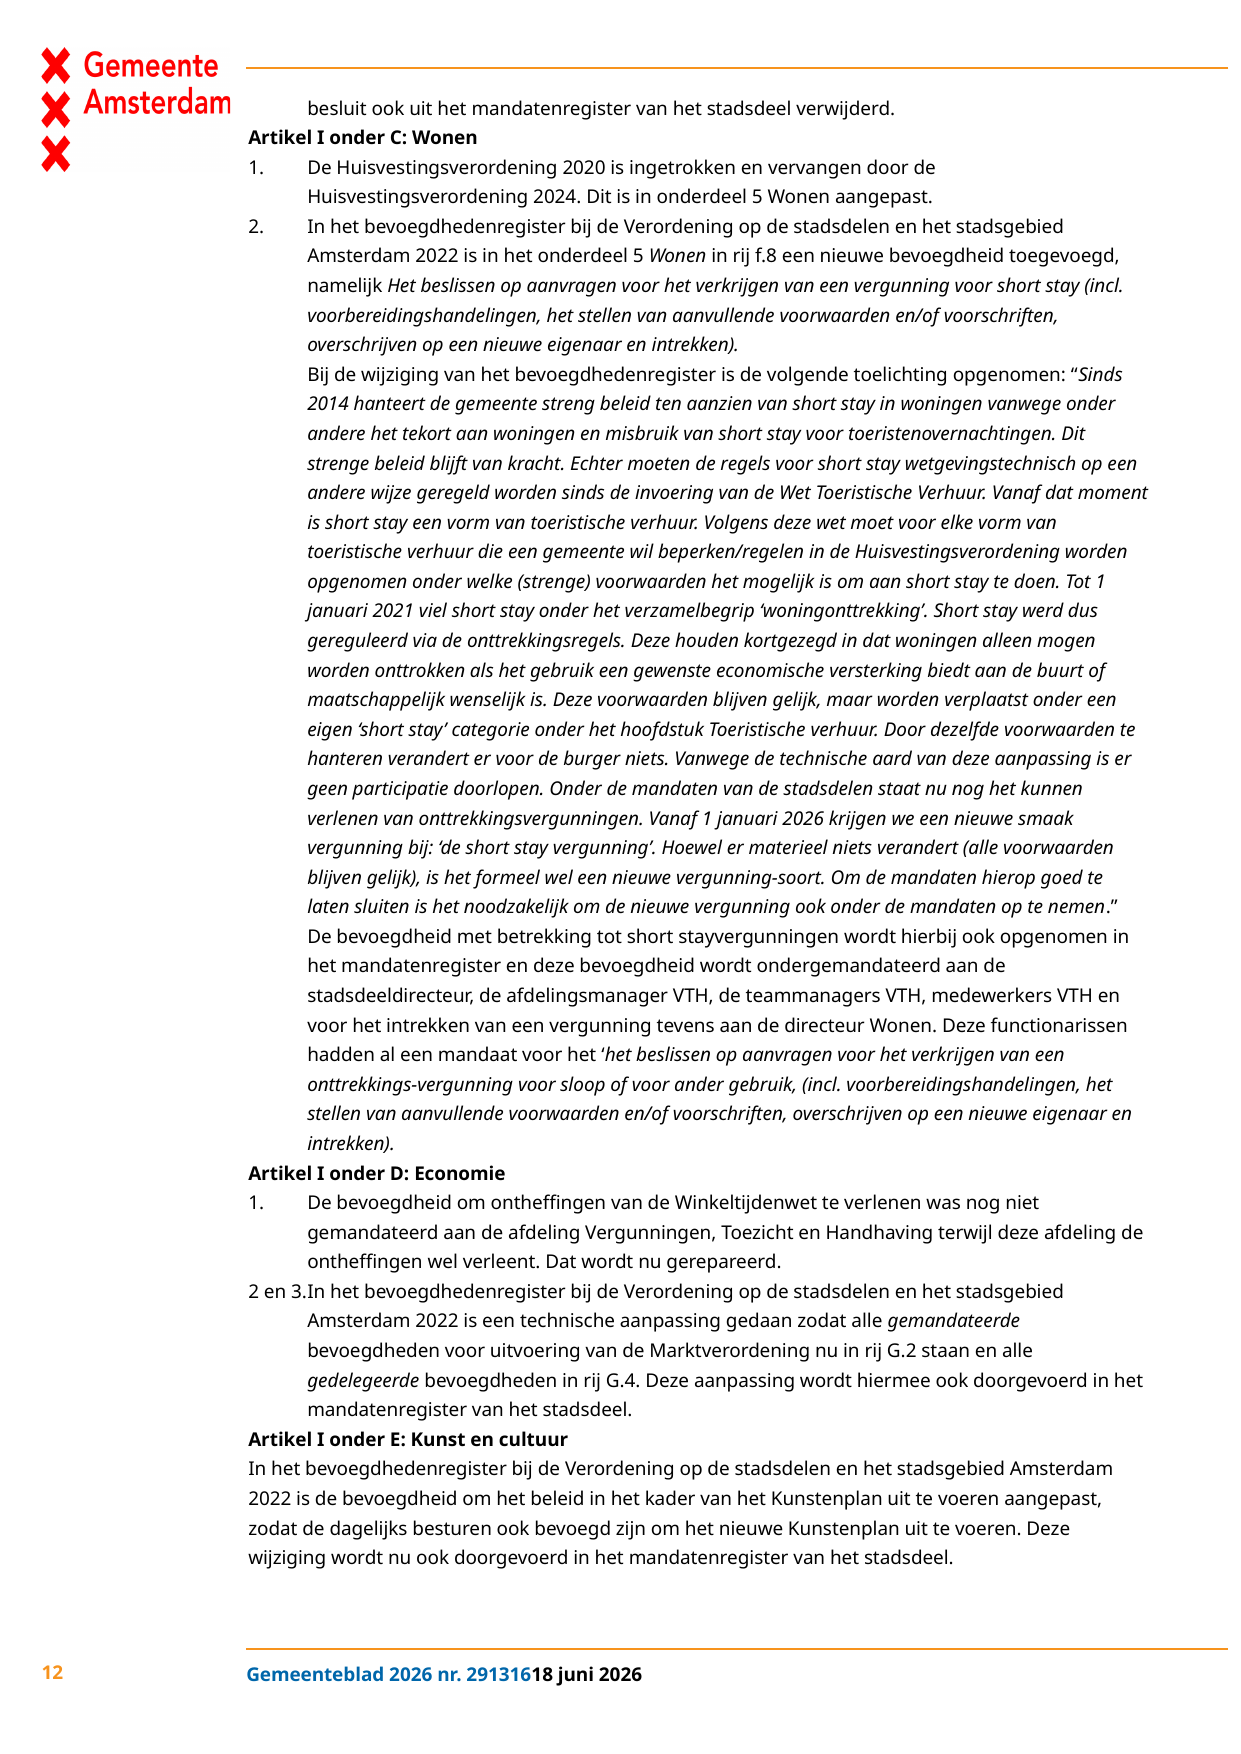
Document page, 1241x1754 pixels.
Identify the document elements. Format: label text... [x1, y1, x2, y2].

list Bij de wijziging van het bevoegdhedenregister is de volgende toelichting opgenomen: “Sinds 2014 hanteert de gemeente streng beleid ten aanzien van short stay in woningen vanwege onder andere het tekort aan woningen en misbruik van short stay voor toeristenovernachtingen. Dit strenge beleid blijft van kracht. Echter moeten de regels voor short stay wetgevingstechnisch op een andere wijze geregeld worden sinds de invoering van de Wet Toeristische Verhuur. Vanaf dat moment is short stay een vorm van toeristische verhuur. Volgens deze wet moet voor elke vorm van toeristische verhuur die een gemeente wil beperken/regelen in de Huisvestingsverordening worden opgenomen onder welke (strenge) voorwaarden het mogelijk is om aan short stay te doen. Tot 1 januari 2021 viel short stay onder het verzamelbegrip ‘woningonttrekking’. Short stay werd dus gereguleerd via de onttrekkingsregels. Deze houden kortgezegd in dat woningen alleen mogen worden onttrokken als het gebruik een gewenste economische versterking biedt aan de buurt of maatschappelijk wenselijk is. Deze voorwaarden blijven gelijk, maar worden verplaatst onder een eigen ‘short stay’ categorie onder het hoofdstuk Toeristische verhuur. Door dezelfde voorwaarden te hanteren verandert er voor de burger niets. Vanwege de technische aard van deze aanpassing is er geen participatie doorlopen. Onder de mandaten van de stadsdelen staat nu nog het kunnen verlenen van onttrekkingsvergunningen. Vanaf 1 januari 2026 krijgen we een nieuwe smaak vergunning bij: ‘de short stay vergunning’. Hoewel er materieel niets verandert (alle voorwaarden blijven gelijk), is het formeel wel een nieuwe vergunning-soort. Om de mandaten hierop goed te laten sluiten is het noodzakelijk om de nieuwe vergunning ook onder de mandaten op te nemen.” [248, 361, 1152, 919]
text Artikel I onder C: Wonen [248, 124, 1152, 150]
list besluit ook uit het mandatenregister van het stadsdeel verwijderd. [248, 95, 1152, 121]
picture [41, 47, 231, 172]
text Artikel I onder E: Kunst en cultuur [248, 1426, 1152, 1452]
list De bevoegdheid met betrekking tot short stayvergunningen wordt hierbij ook opgenomen in het mandatenregister en deze bevoegdheid wordt ondergemandateerd aan de stadsdeeldirecteur, de afdelingsmanager VTH, de teammanagers VTH, medewerkers VTH en voor het intrekken van een vergunning tevens aan de directeur Wonen. Deze functionarissen hadden al een mandaat voor het ‘het beslissen op aanvragen voor het verkrijgen van een onttrekkings-vergunning voor sloop of voor ander gebruik, (incl. voorbereidingshandelingen, het stellen van aanvullende voorwaarden en/of voorschriften, overschrijven op een nieuwe eigenaar en intrekken). [248, 923, 1152, 1156]
list In het bevoegdhedenregister bij de Verordening op de stadsdelen en het stadsgebied Amsterdam 2022 is in het onderdeel 5 Wonen in rij f.8 een nieuwe bevoegdheid toegevoegd, namelijk Het beslissen op aanvragen voor het verkrijgen van een vergunning voor short stay (incl. voorbereidingshandelingen, het stellen van aanvullende voorwaarden en/of voorschriften, overschrijven op een nieuwe eigenaar en intrekken). [248, 213, 1152, 357]
text Artikel I onder D: Economie [248, 1160, 1152, 1186]
list De Huisvestingsverordening 2020 is ingetrokken en vervangen door de Huisvestingsverordening 2024. Dit is in onderdeel 5 Wonen aangepast. [248, 154, 1152, 209]
text In het bevoegdhedenregister bij de Verordening op de stadsdelen en het stadsgebied Amsterdam 2022 is de bevoegdheid om het beleid in het kader van het Kunstenplan uit te voeren aangepast, zodat de dagelijks besturen ook bevoegd zijn om het nieuwe Kunstenplan uit te voeren. Deze wijziging wordt nu ook doorgevoerd in het mandatenregister van het stadsdeel. [248, 1456, 1152, 1570]
list De bevoegdheid om ontheffingen van de Winkeltijdenwet te verlenen was nog niet gemandateerd aan de afdeling Vergunningen, Toezicht en Handhaving terwijl deze afdeling de ontheffingen wel verleent. Dat wordt nu gerepareerd. [248, 1189, 1152, 1274]
list In het bevoegdhedenregister bij de Verordening op de stadsdelen en het stadsgebied Amsterdam 2022 is een technische aanpassing gedaan zodat alle gemandateerde bevoegdheden voor uitvoering van de Marktverordening nu in rij G.2 staan en alle gedelegeerde bevoegdheden in rij G.4. Deze aanpassing wordt hiermee ook doorgevoerd in het mandatenregister van het stadsdeel. [248, 1278, 1152, 1422]
